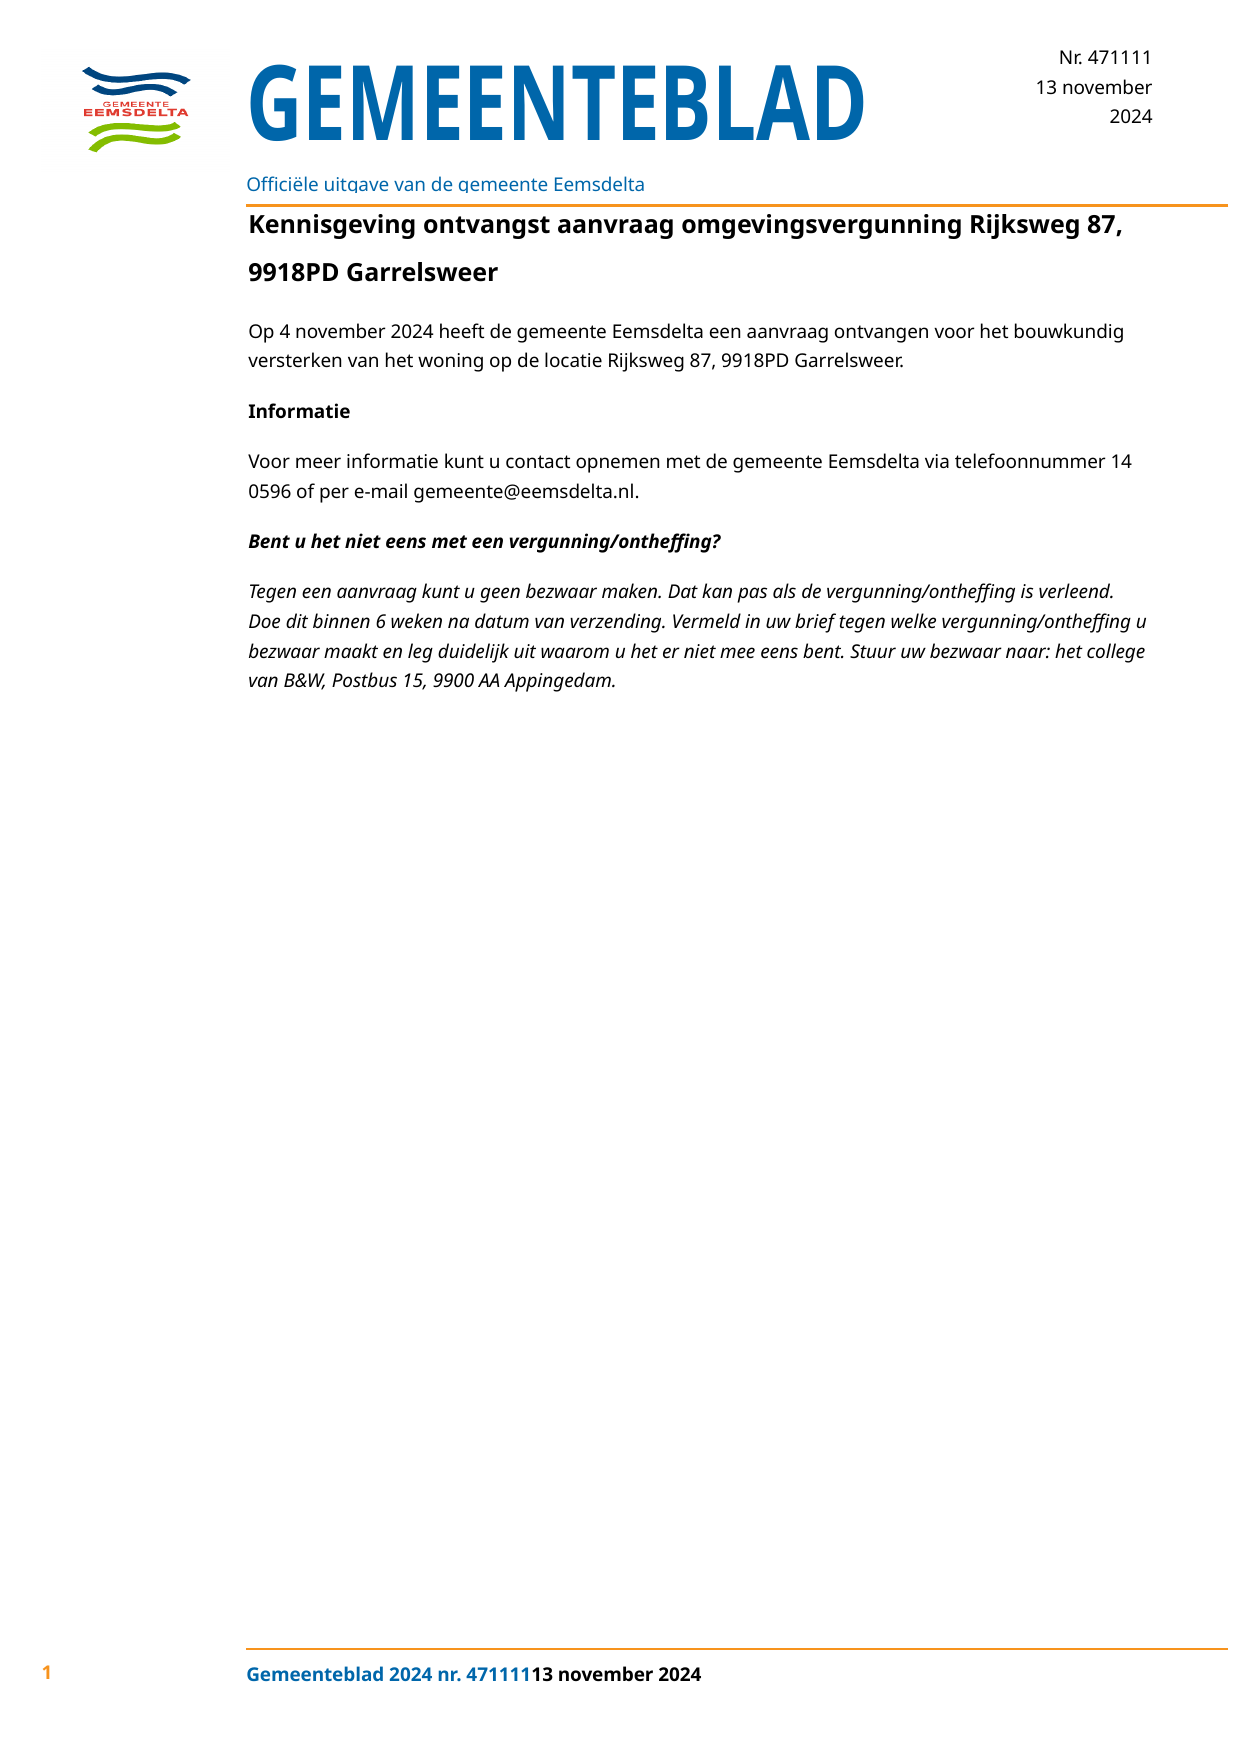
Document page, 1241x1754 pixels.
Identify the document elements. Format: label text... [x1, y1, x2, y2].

text Op 4 november 2024 heeft de gemeente Eemsdelta een aanvraag ontvangen voor het bouwkundig versterken van het woning op de locatie Rijksweg 87, 9918PD Garrelsweer. [248, 318, 1152, 373]
text Informatie [248, 398, 1152, 424]
text Kennisgeving ontvangst aanvraag omgevingsvergunning Rijksweg 87, 9918PD Garrelsweer [248, 207, 1152, 288]
text Tegen een aanvraag kunt u geen bezwaar maken. Dat kan pas als de vergunning/ontheffing is verleend. Doe dit binnen 6 weken na datum van verzending. Vermeld in uw brief tegen welke vergunning/ontheffing u bezwaar maakt en leg duidelijk uit waarom u het er niet mee eens bent. Stuur uw bezwaar naar: het college van B&W, Postbus 15, 9900 AA Appingedam. [248, 579, 1152, 693]
picture [41, 47, 231, 172]
text Voor meer informatie kunt u contact opnemen met de gemeente Eemsdelta via telefoonnummer 14 0596 of per e-mail gemeente@eemsdelta.nl. [248, 448, 1152, 504]
text Bent u het niet eens met een vergunning/ontheffing? [248, 528, 1152, 554]
